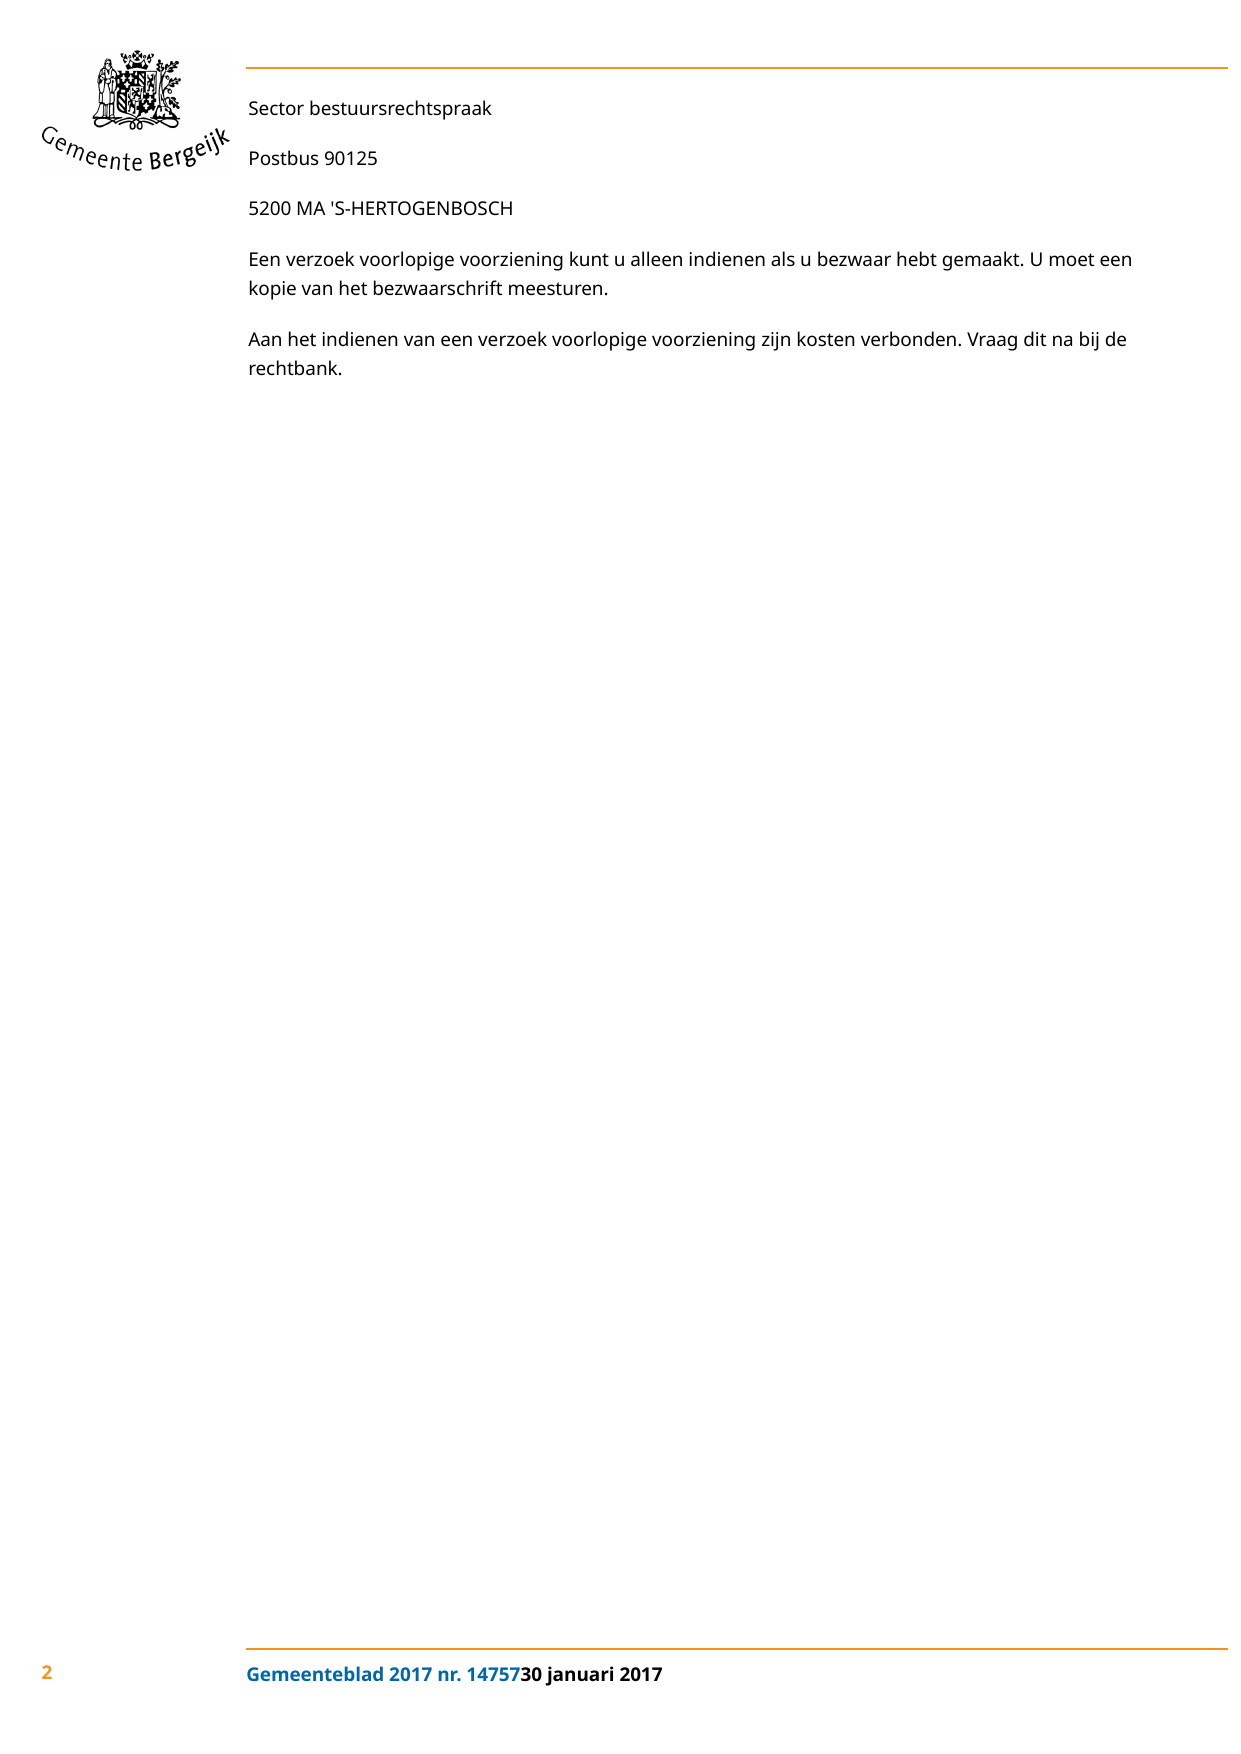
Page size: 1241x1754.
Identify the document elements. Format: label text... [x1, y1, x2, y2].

text Een verzoek voorlopige voorziening kunt u alleen indienen als u bezwaar hebt gemaakt. U moet een kopie van het bezwaarschrift meesturen. [248, 246, 1152, 301]
picture [41, 47, 231, 172]
text Sector bestuursrechtspraak [248, 95, 1152, 121]
text 5200 MA 'S-HERTOGENBOSCH [248, 196, 1152, 221]
text Postbus 90125 [248, 145, 1152, 171]
text Aan het indienen van een verzoek voorlopige voorziening zijn kosten verbonden. Vraag dit na bij de rechtbank. [248, 326, 1152, 381]
